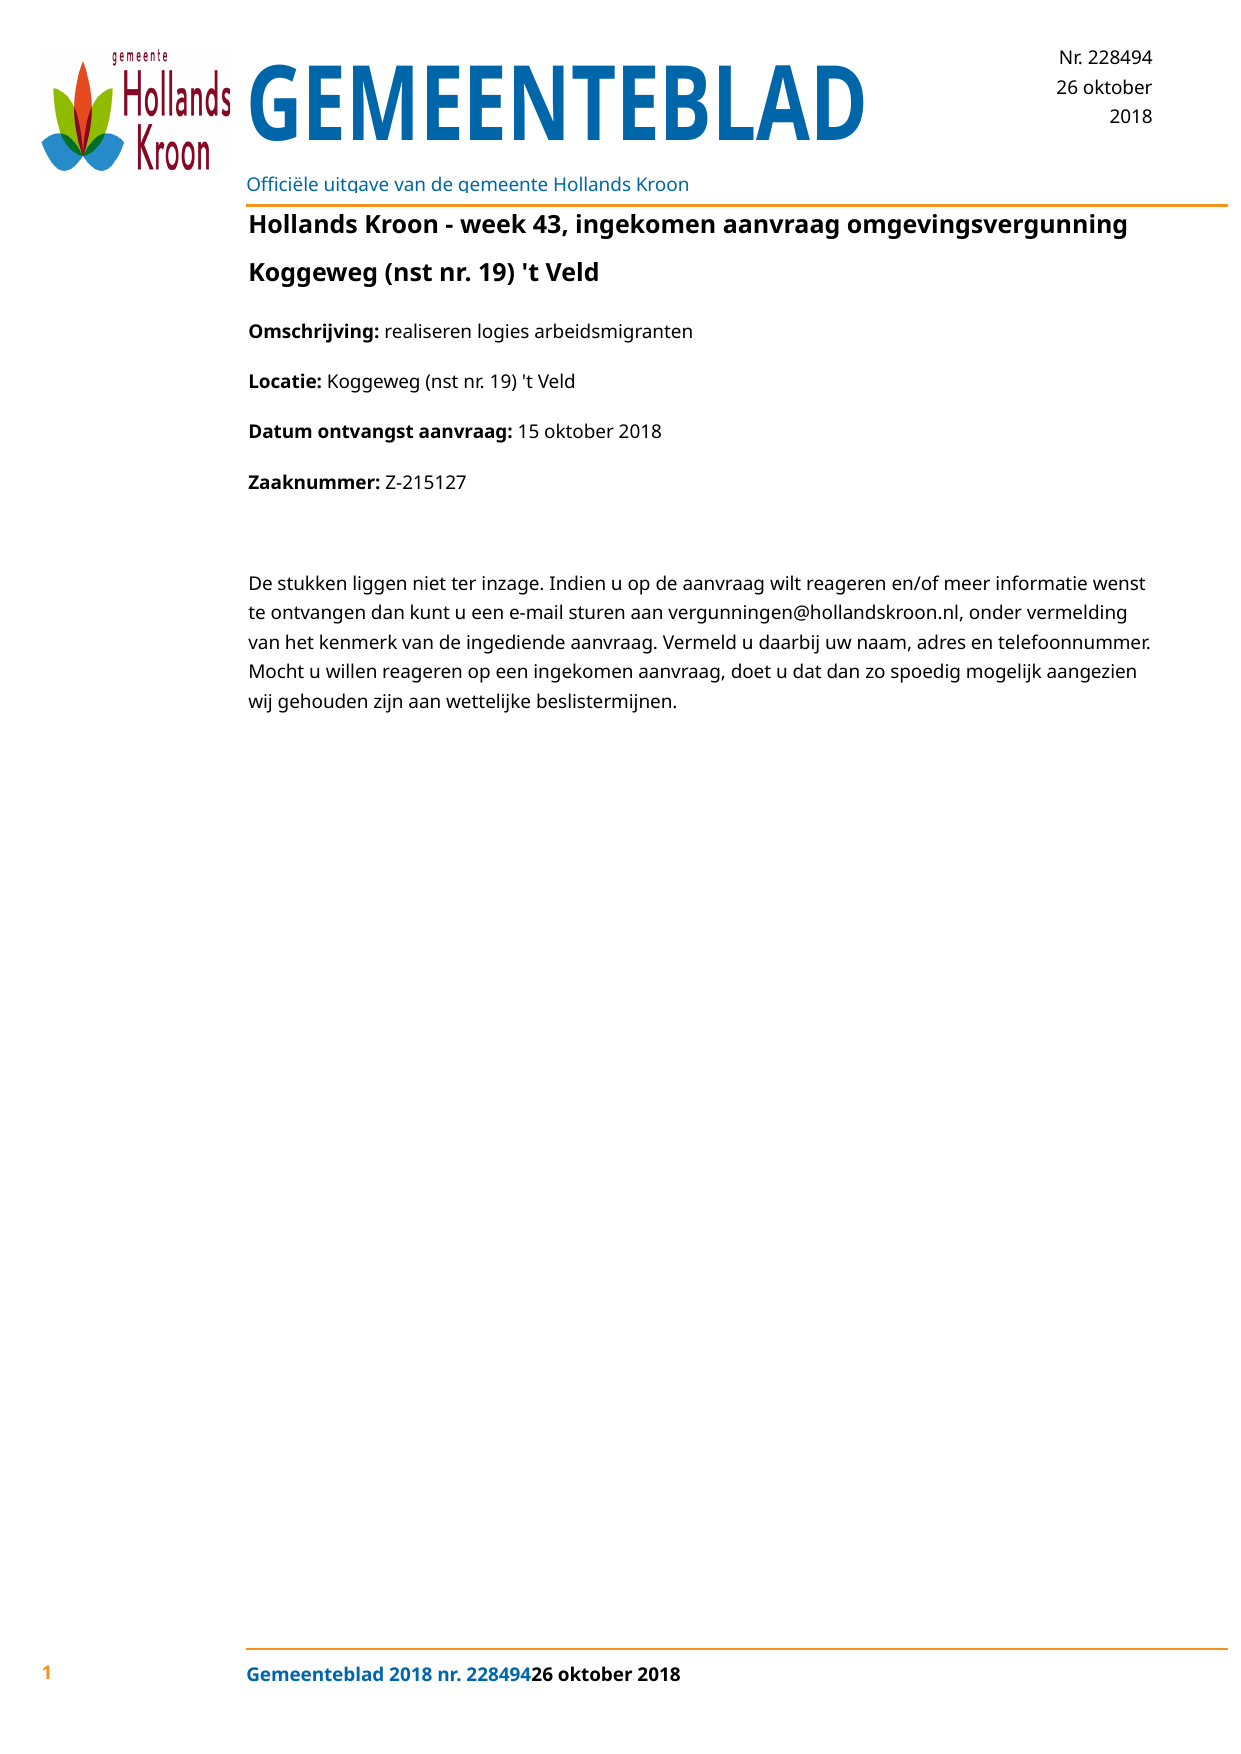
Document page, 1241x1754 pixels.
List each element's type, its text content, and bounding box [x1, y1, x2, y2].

text Locatie: Koggeweg (nst nr. 19) 't Veld [248, 368, 1152, 394]
text Omschrijving: realiseren logies arbeidsmigranten [248, 318, 1152, 344]
picture [41, 47, 231, 172]
text Datum ontvangst aanvraag: 15 oktober 2018 [248, 419, 1152, 444]
text Hollands Kroon - week 43, ingekomen aanvraag omgevingsvergunning Koggeweg (nst nr. 19) 't Veld [248, 207, 1152, 288]
text De stukken liggen niet ter inzage. Indien u op de aanvraag wilt reageren en/of meer informatie wenst te ontvangen dan kunt u een e-mail sturen aan vergunningen@hollandskroon.nl, onder vermelding van het kenmerk van de ingediende aanvraag. Vermeld u daarbij uw naam, adres en telefoonnummer. Mocht u willen reageren op een ingekomen aanvraag, doet u dat dan zo spoedig mogelijk aangezien wij gehouden zijn aan wettelijke beslistermijnen. [248, 570, 1152, 714]
text Zaaknummer: Z-215127 [248, 469, 1152, 495]
